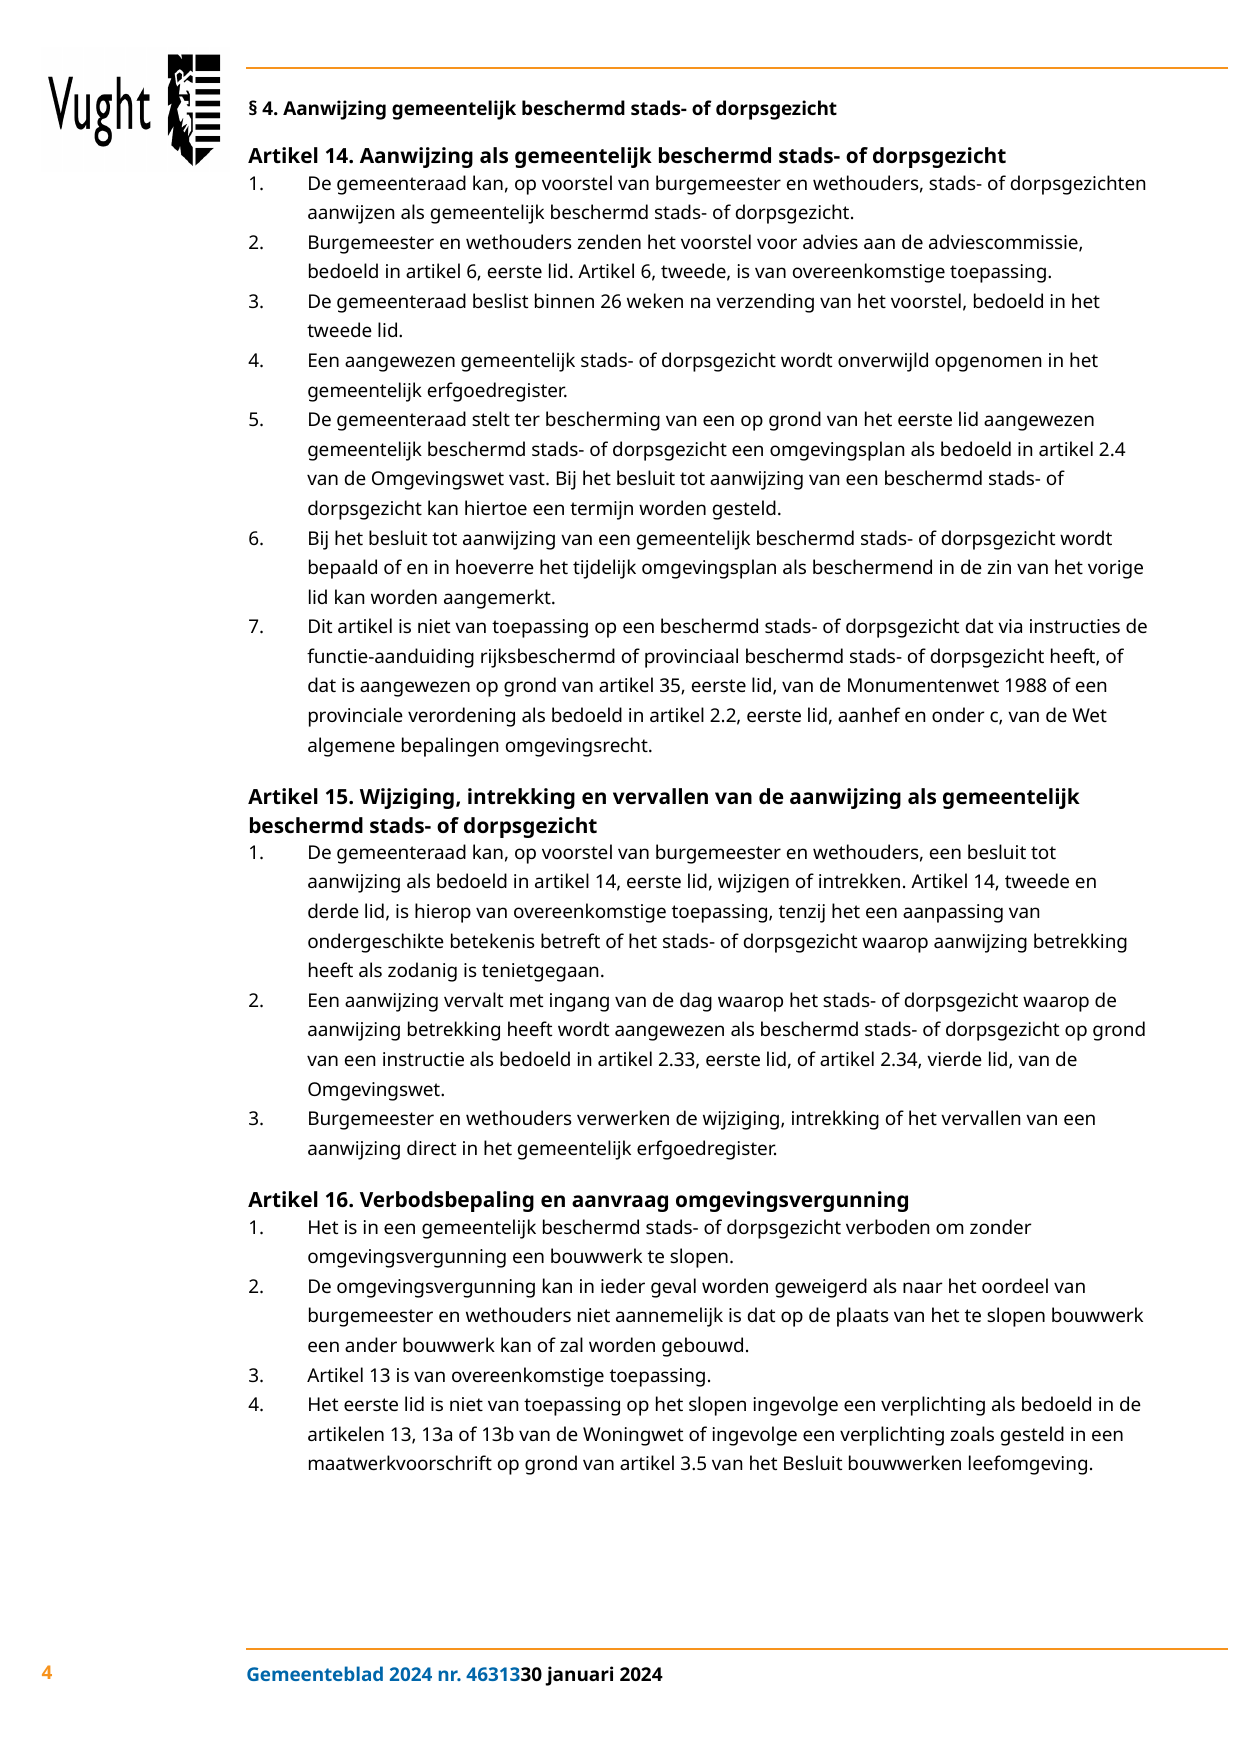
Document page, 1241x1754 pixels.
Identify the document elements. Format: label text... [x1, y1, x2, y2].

text Artikel 15. Wijziging, intrekking en vervallen van de aanwijzing als gemeentelijk beschermd stads- of dorpsgezicht [248, 782, 1152, 839]
list Een aangewezen gemeentelijk stads- of dorpsgezicht wordt onverwijld opgenomen in het gemeentelijk erfgoedregister. [248, 347, 1152, 403]
list Burgemeester en wethouders verwerken de wijziging, intrekking of het vervallen van een aanwijzing direct in het gemeentelijk erfgoedregister. [248, 1105, 1152, 1161]
list Een aanwijzing vervalt met ingang van de dag waarop het stads- of dorpsgezicht waarop de aanwijzing betrekking heeft wordt aangewezen als beschermd stads- of dorpsgezicht op grond van een instructie als bedoeld in artikel 2.33, eerste lid, of artikel 2.34, vierde lid, van de Omgevingswet. [248, 987, 1152, 1102]
text Artikel 16. Verbodsbepaling en aanvraag omgevingsvergunning [248, 1185, 1152, 1214]
list Burgemeester en wethouders zenden het voorstel voor advies aan de adviescommissie, bedoeld in artikel 6, eerste lid. Artikel 6, tweede, is van overeenkomstige toepassing. [248, 229, 1152, 284]
list De gemeenteraad stelt ter bescherming van een op grond van het eerste lid aangewezen gemeentelijk beschermd stads- of dorpsgezicht een omgevingsplan als bedoeld in artikel 2.4 van de Omgevingswet vast. Bij het besluit tot aanwijzing van een beschermd stads- of dorpsgezicht kan hiertoe een termijn worden gesteld. [248, 406, 1152, 521]
text Artikel 14. Aanwijzing als gemeentelijk beschermd stads- of dorpsgezicht [248, 141, 1152, 170]
list Dit artikel is niet van toepassing op een beschermd stads- of dorpsgezicht dat via instructies de functie-aanduiding rijksbeschermd of provinciaal beschermd stads- of dorpsgezicht heeft, of dat is aangewezen op grond van artikel 35, eerste lid, van de Monumentenwet 1988 of een provinciale verordening als bedoeld in artikel 2.2, eerste lid, aanhef en onder c, van de Wet algemene bepalingen omgevingsrecht. [248, 613, 1152, 758]
list De gemeenteraad kan, op voorstel van burgemeester en wethouders, stads- of dorpsgezichten aanwijzen als gemeentelijk beschermd stads- of dorpsgezicht. [248, 170, 1152, 225]
list De gemeenteraad beslist binnen 26 weken na verzending van het voorstel, bedoeld in het tweede lid. [248, 288, 1152, 343]
picture [41, 47, 231, 172]
list Het eerste lid is niet van toepassing op het slopen ingevolge een verplichting als bedoeld in de artikelen 13, 13a of 13b van de Woningwet of ingevolge een verplichting zoals gesteld in een maatwerkvoorschrift op grond van artikel 3.5 van het Besluit bouwwerken leefomgeving. [248, 1391, 1152, 1476]
list De gemeenteraad kan, op voorstel van burgemeester en wethouders, een besluit tot aanwijzing als bedoeld in artikel 14, eerste lid, wijzigen of intrekken. Artikel 14, tweede en derde lid, is hierop van overeenkomstige toepassing, tenzij het een aanpassing van ondergeschikte betekenis betreft of het stads- of dorpsgezicht waarop aanwijzing betrekking heeft als zodanig is tenietgegaan. [248, 839, 1152, 983]
list Artikel 13 is van overeenkomstige toepassing. [248, 1362, 1152, 1387]
list Bij het besluit tot aanwijzing van een gemeentelijk beschermd stads- of dorpsgezicht wordt bepaald of en in hoeverre het tijdelijk omgevingsplan als beschermend in de zin van het vorige lid kan worden aangemerkt. [248, 525, 1152, 610]
text § 4. Aanwijzing gemeentelijk beschermd stads- of dorpsgezicht [248, 95, 1152, 121]
list Het is in een gemeentelijk beschermd stads- of dorpsgezicht verboden om zonder omgevingsvergunning een bouwwerk te slopen. [248, 1214, 1152, 1269]
list De omgevingsvergunning kan in ieder geval worden geweigerd als naar het oordeel van burgemeester en wethouders niet aannemelijk is dat op de plaats van het te slopen bouwwerk een ander bouwwerk kan of zal worden gebouwd. [248, 1273, 1152, 1358]
